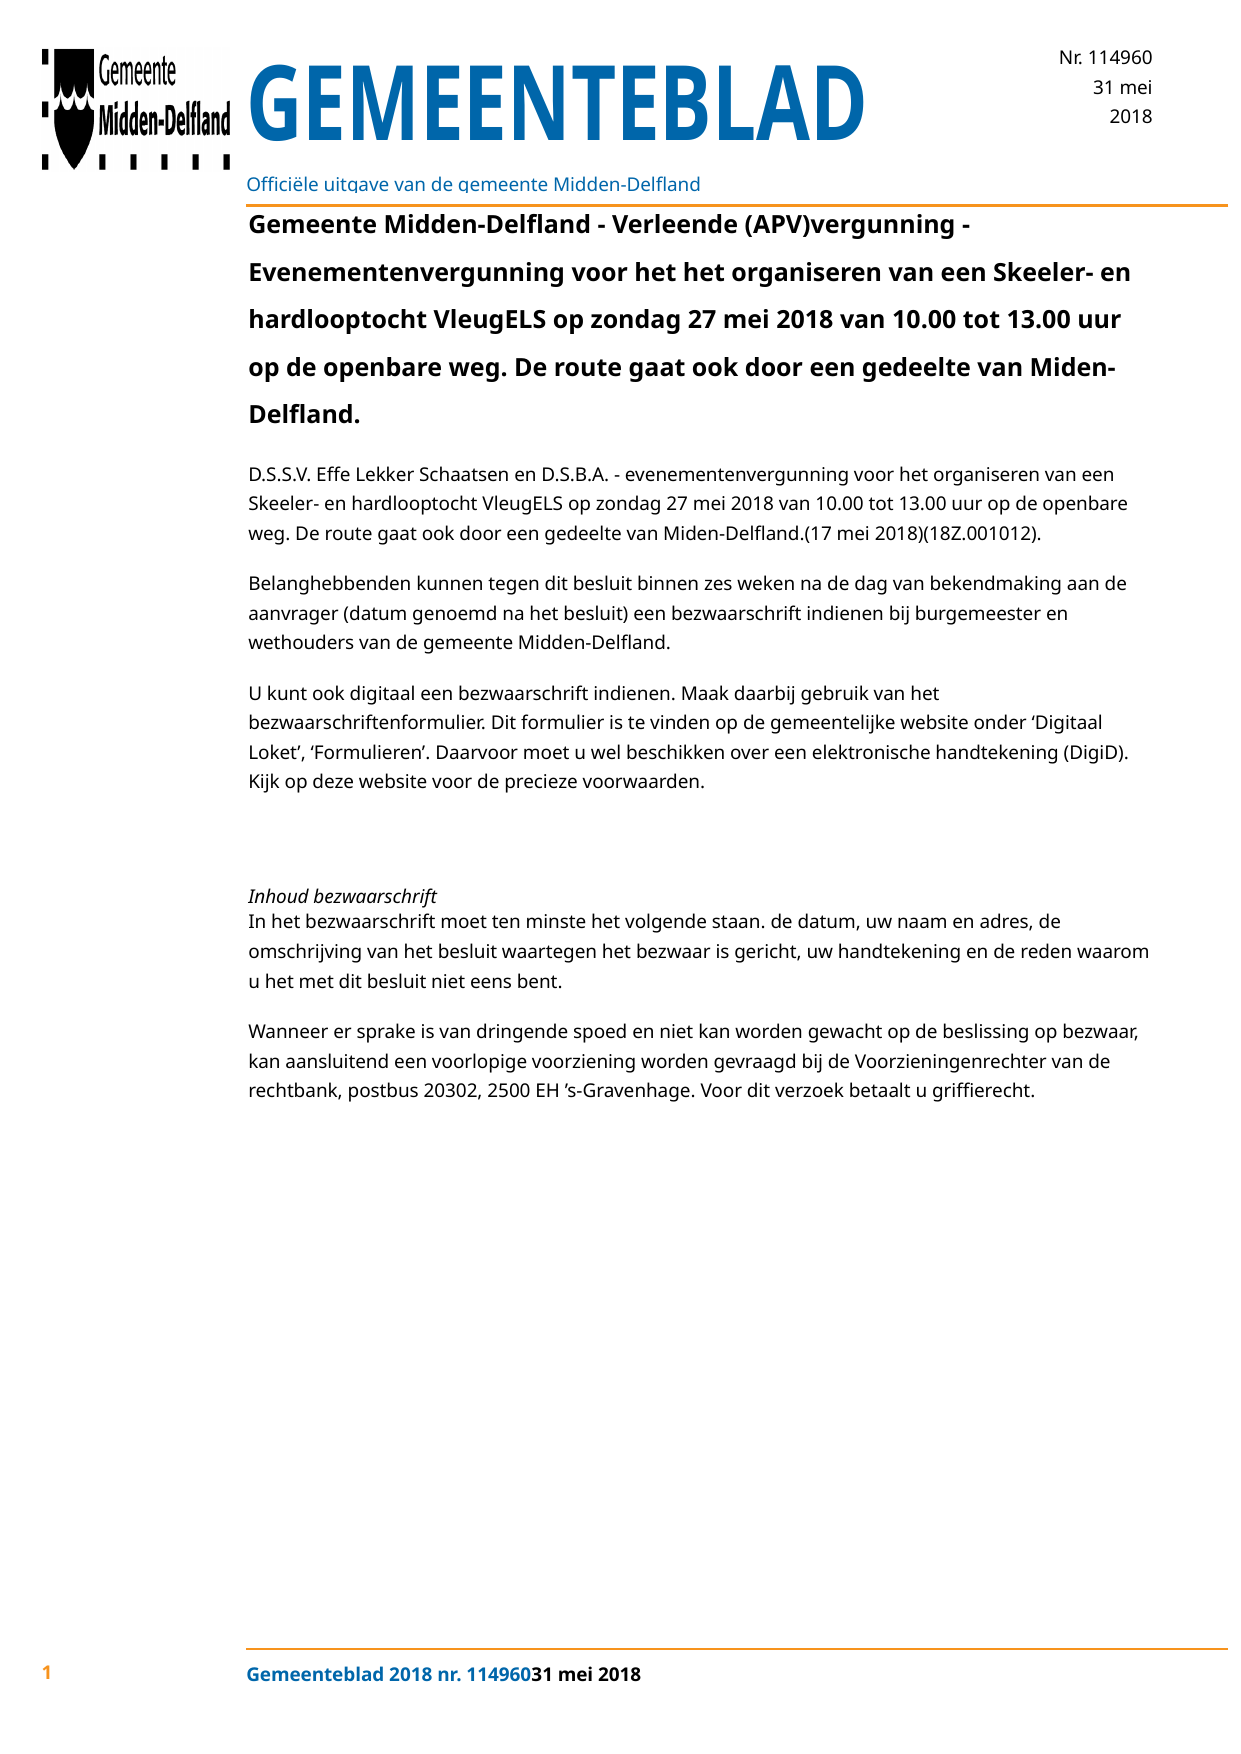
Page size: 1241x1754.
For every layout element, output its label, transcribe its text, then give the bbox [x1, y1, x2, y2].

text Wanneer er sprake is van dringende spoed en niet kan worden gewacht op de beslissing op bezwaar, kan aansluitend een voorlopige voorziening worden gevraagd bij de Voorzieningenrechter van de rechtbank, postbus 20302, 2500 EH ’s-Gravenhage. Voor dit verzoek betaalt u griffierecht. [248, 1018, 1152, 1103]
text Inhoud bezwaarschrift [248, 883, 1152, 909]
text Gemeente Midden-Delfland - Verleende (APV)vergunning - Evenementenvergunning voor het het organiseren van een Skeeler- en hardlooptocht VleugELS op zondag 27 mei 2018 van 10.00 tot 13.00 uur op de openbare weg. De route gaat ook door een gedeelte van Miden-Delfland. [248, 207, 1152, 431]
text In het bezwaarschrift moet ten minste het volgende staan. de datum, uw naam en adres, de omschrijving van het besluit waartegen het bezwaar is gericht, uw handtekening en de reden waarom u het met dit besluit niet eens bent. [248, 909, 1152, 994]
text D.S.S.V. Effe Lekker Schaatsen en D.S.B.A. - evenementenvergunning voor het organiseren van een Skeeler- en hardlooptocht VleugELS op zondag 27 mei 2018 van 10.00 tot 13.00 uur op de openbare weg. De route gaat ook door een gedeelte van Miden-Delfland.(17 mei 2018)(18Z.001012). [248, 461, 1152, 546]
picture [41, 47, 231, 172]
text Belanghebbenden kunnen tegen dit besluit binnen zes weken na de dag van bekendmaking aan de aanvrager (datum genoemd na het besluit) een bezwaarschrift indienen bij burgemeester en wethouders van de gemeente Midden-Delfland. [248, 570, 1152, 655]
text U kunt ook digitaal een bezwaarschrift indienen. Maak daarbij gebruik van het bezwaarschriftenformulier. Dit formulier is te vinden op de gemeentelijke website onder ‘Digitaal Loket’, ‘Formulieren’. Daarvoor moet u wel beschikken over een elektronische handtekening (DigiD). Kijk op deze website voor de precieze voorwaarden. [248, 680, 1152, 794]
